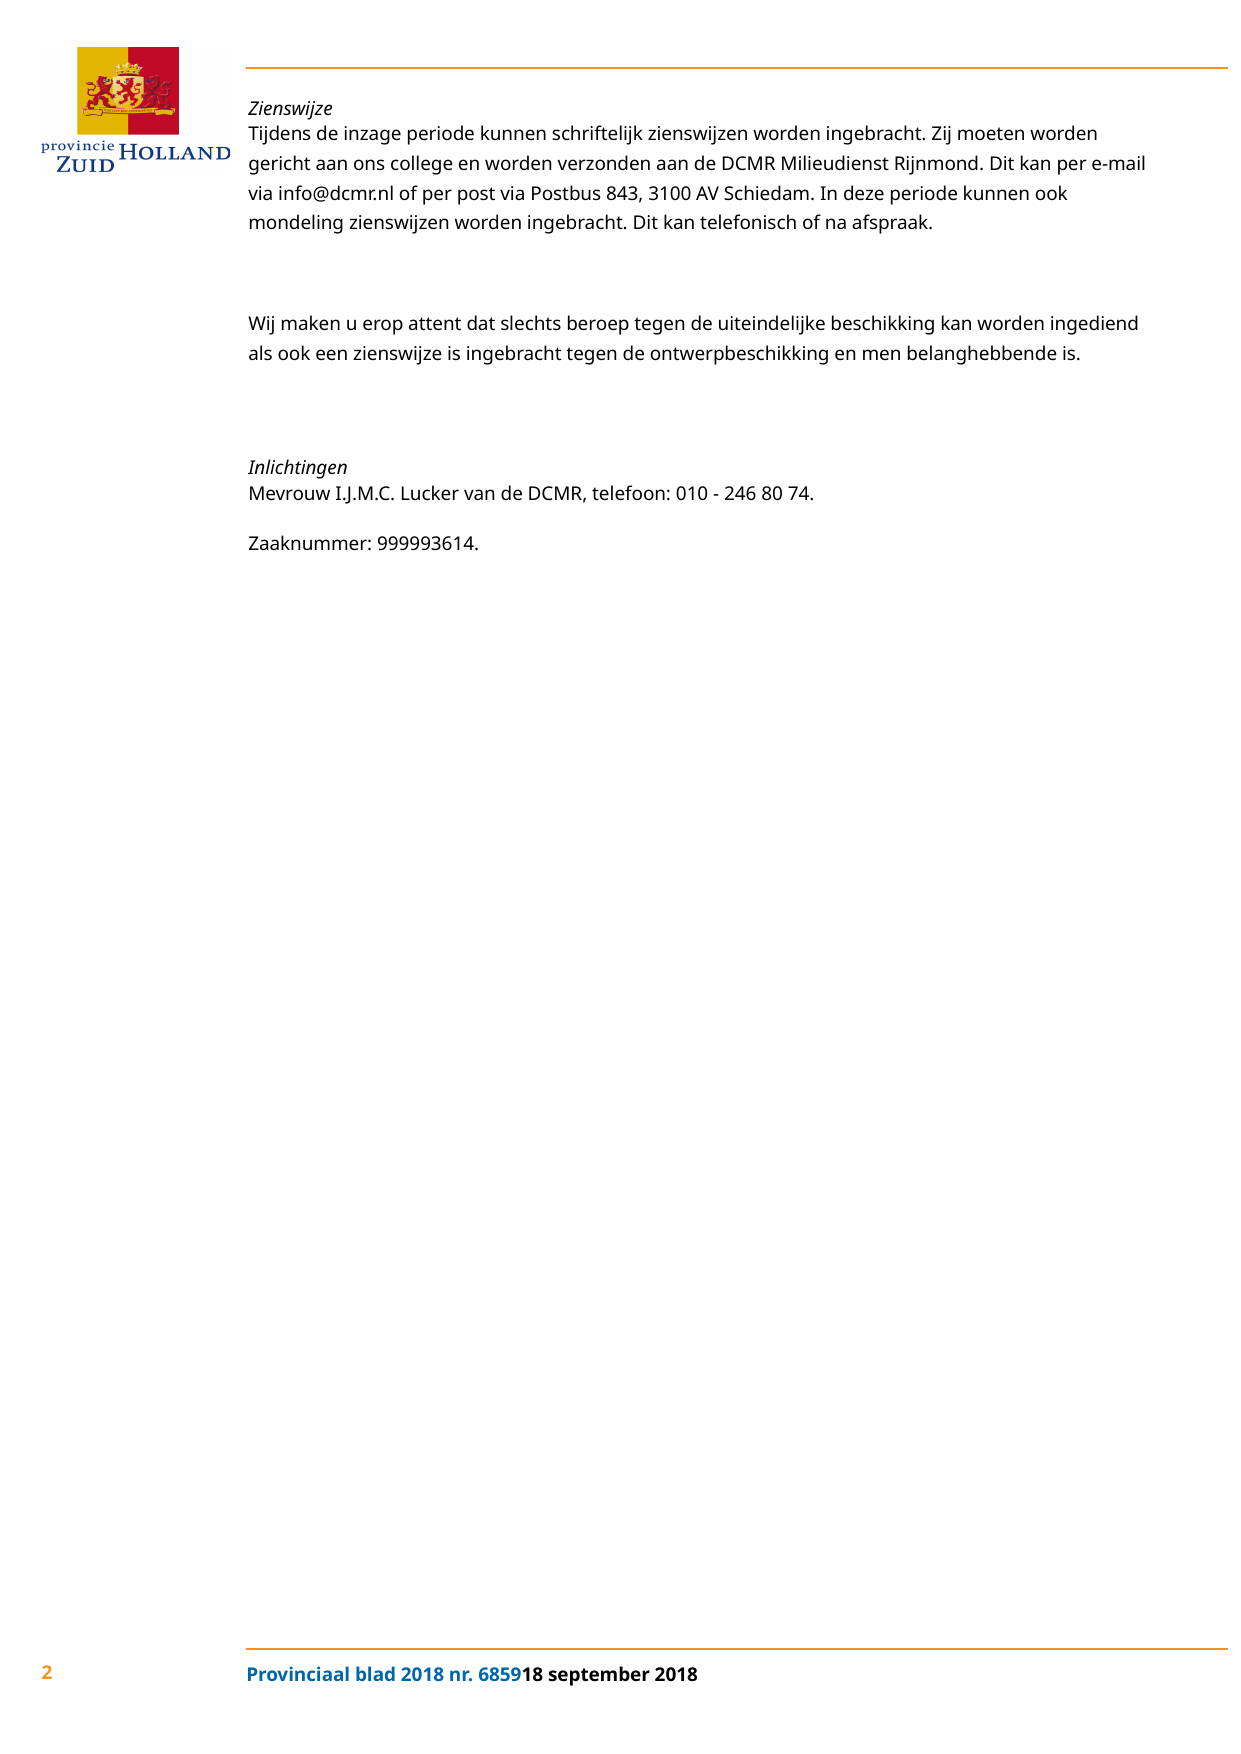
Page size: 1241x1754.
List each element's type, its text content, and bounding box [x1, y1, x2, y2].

picture [41, 47, 231, 172]
text Inlichtingen [248, 454, 1152, 480]
text Zaaknummer: 999993614. [248, 530, 1152, 556]
text Zienswijze [248, 95, 1152, 121]
text Tijdens de inzage periode kunnen schriftelijk zienswijzen worden ingebracht. Zij moeten worden gericht aan ons college en worden verzonden aan de DCMR Milieudienst Rijnmond. Dit kan per e-mail via info@dcmr.nl of per post via Postbus 843, 3100 AV Schiedam. In deze periode kunnen ook mondeling zienswijzen worden ingebracht. Dit kan telefonisch of na afspraak. [248, 121, 1152, 235]
text Mevrouw I.J.M.C. Lucker van de DCMR, telefoon: 010 - 246 80 74. [248, 480, 1152, 506]
text Wij maken u erop attent dat slechts beroep tegen de uiteindelijke beschikking kan worden ingediend als ook een zienswijze is ingebracht tegen de ontwerpbeschikking en men belanghebbende is. [248, 310, 1152, 365]
